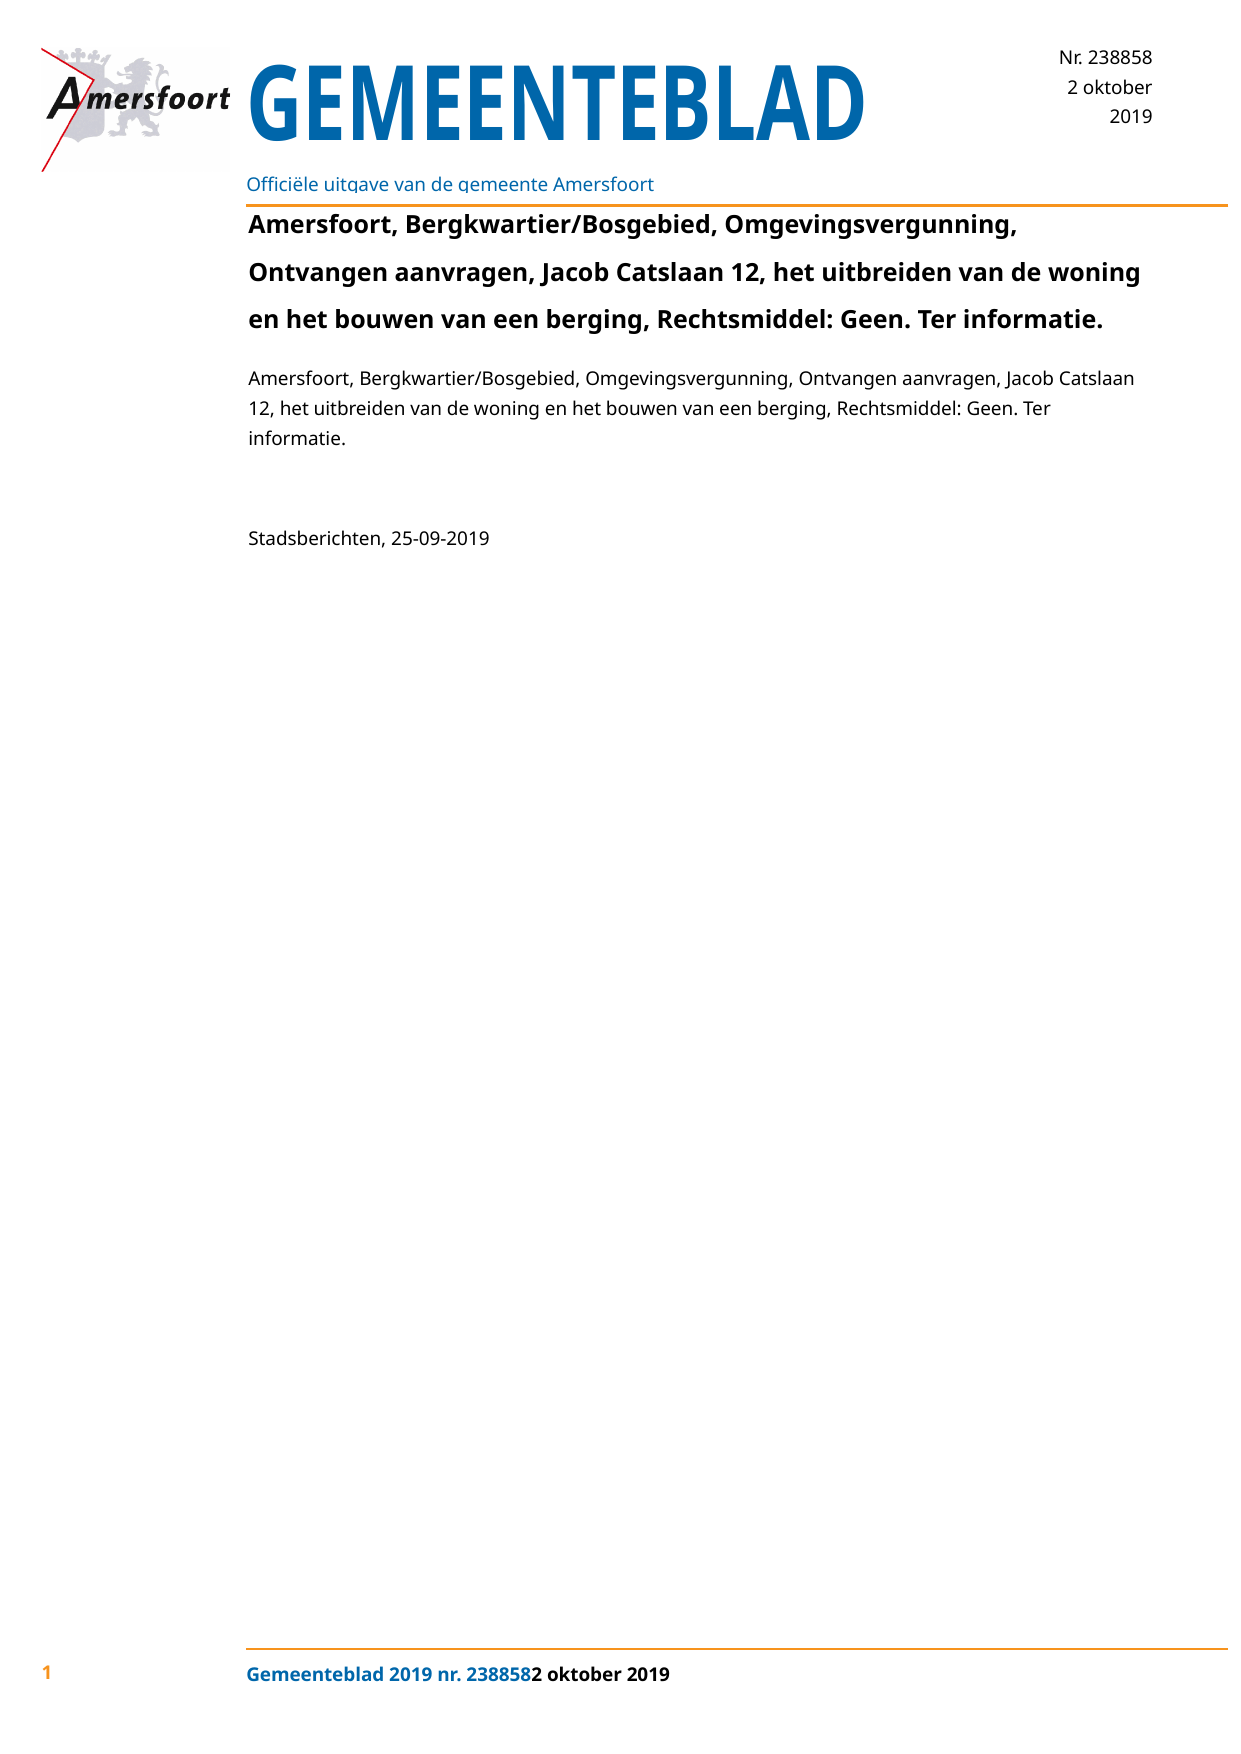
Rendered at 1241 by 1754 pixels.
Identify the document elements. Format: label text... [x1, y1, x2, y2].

picture [41, 47, 231, 172]
text Amersfoort, Bergkwartier/Bosgebied, Omgevingsvergunning, Ontvangen aanvragen, Jacob Catslaan 12, het uitbreiden van de woning en het bouwen van een berging, Rechtsmiddel: Geen. Ter informatie. [248, 366, 1152, 450]
text Amersfoort, Bergkwartier/Bosgebied, Omgevingsvergunning, Ontvangen aanvragen, Jacob Catslaan 12, het uitbreiden van de woning en het bouwen van een berging, Rechtsmiddel: Geen. Ter informatie. [248, 207, 1152, 336]
text Stadsberichten, 25-09-2019 [248, 526, 1152, 551]
